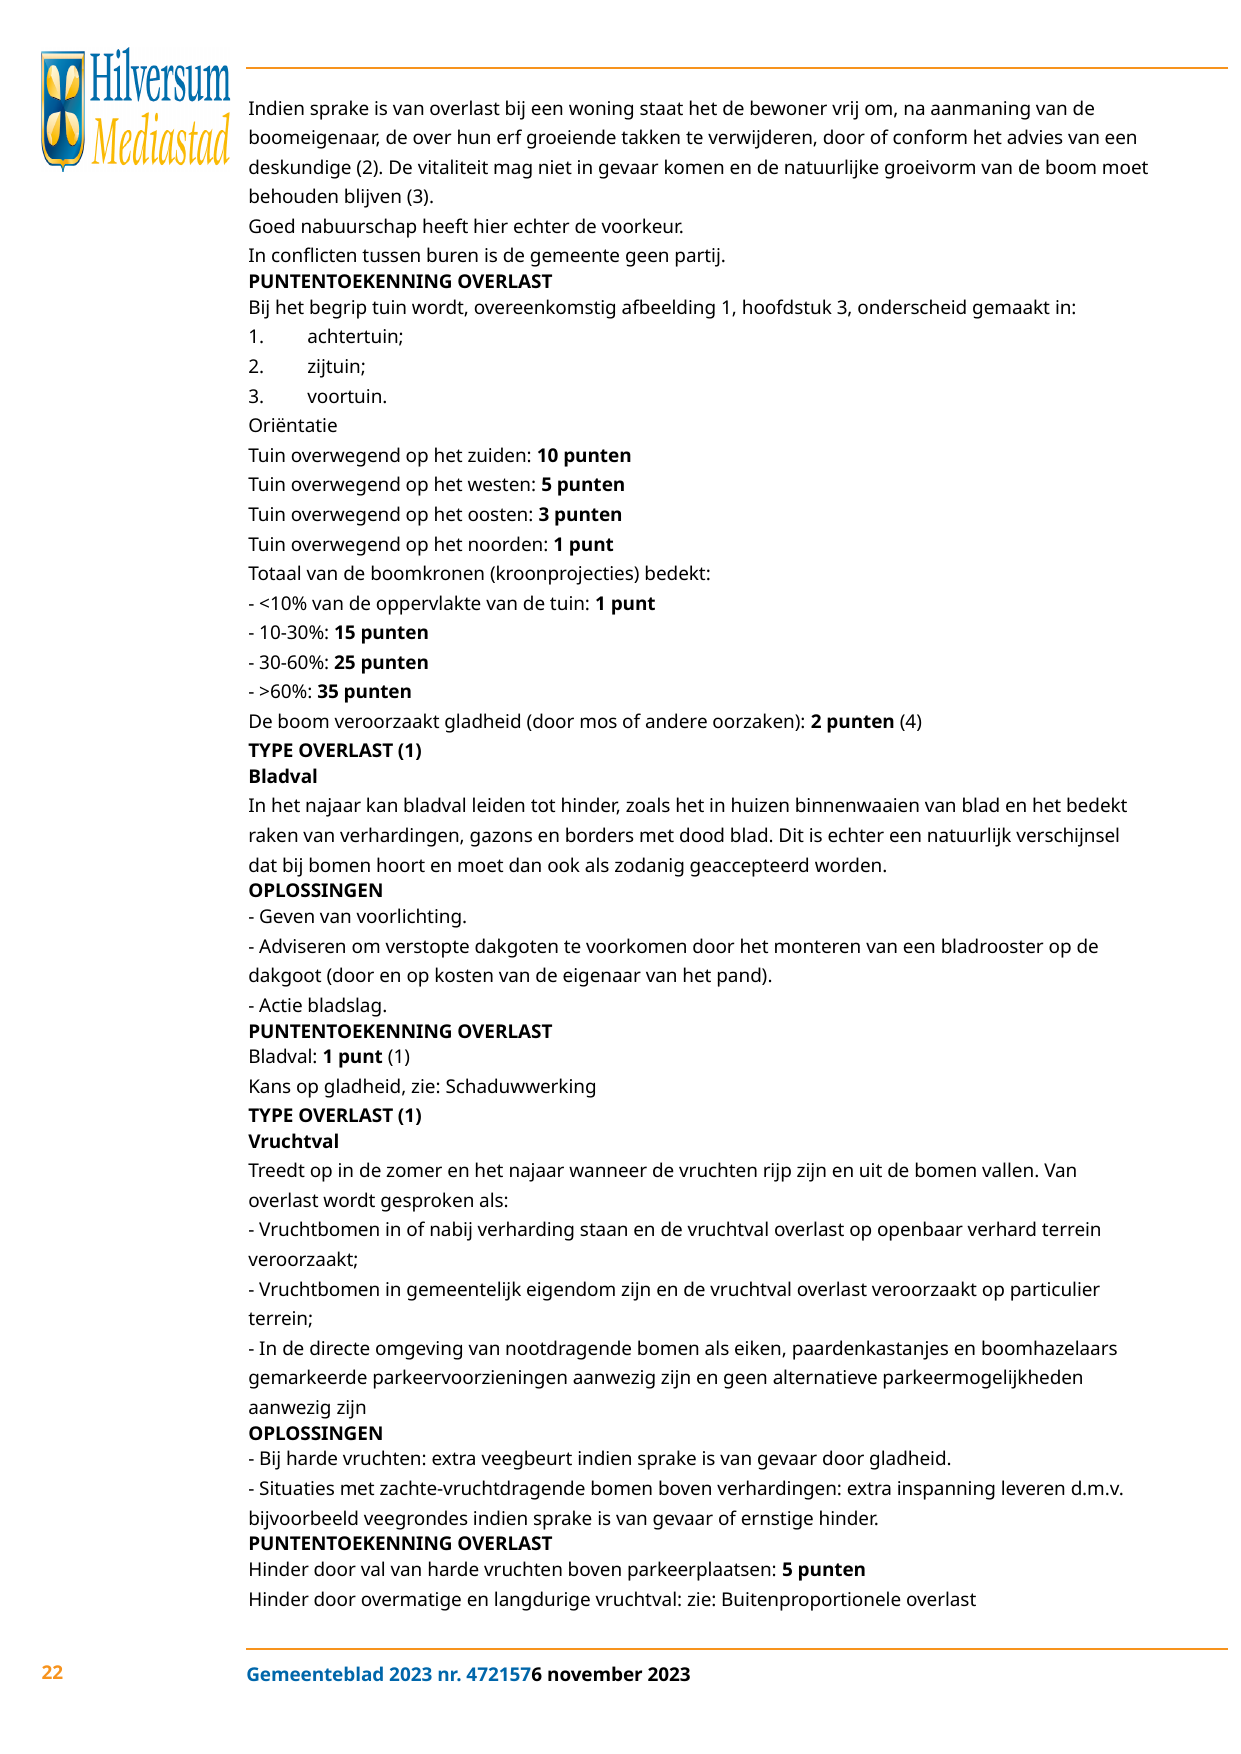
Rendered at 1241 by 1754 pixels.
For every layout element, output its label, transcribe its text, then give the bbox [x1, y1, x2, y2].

table_cell Bladval In het najaar kan bladval leiden tot hinder, zoals het in huizen binnenwaaien van blad en het bedekt raken van verhardingen, gazons en borders met dood blad. Dit is echter een natuurlijk verschijnsel dat bij bomen hoort en moet dan ook als zodanig geaccepteerd worden. [248, 763, 1152, 878]
table_cell Hinder door val van harde vruchten boven parkeerplaatsen: 5 punten Hinder door overmatige en langdurige vruchtval: zie: Buitenproportionele overlast [248, 1556, 1152, 1612]
table_header TYPE OVERLAST (1) [248, 738, 1152, 763]
table_cell Vruchtval Treedt op in de zomer en het najaar wanneer de vruchten rijp zijn en uit de bomen vallen. Van overlast wordt gesproken als: - Vruchtbomen in of nabij verharding staan en de vruchtval overlast op openbaar verhard terrein veroorzaakt; - Vruchtbomen in gemeentelijk eigendom zijn en de vruchtval overlast veroorzaakt op particulier terrein; - In de directe omgeving van nootdragende bomen als eiken, paardenkastanjes en boomhazelaars gemarkeerde parkeervoorzieningen aanwezig zijn en geen alternatieve parkeermogelijkheden aanwezig zijn [248, 1128, 1152, 1420]
table_cell Indien sprake is van overlast bij een woning staat het de bewoner vrij om, na aanmaning van de boomeigenaar, de over hun erf groeiende takken te verwijderen, door of conform het advies van een deskundige (2). De vitaliteit mag niet in gevaar komen en de natuurlijke groeivorm van de boom moet behouden blijven (3). Goed nabuurschap heeft hier echter de voorkeur. In conflicten tussen buren is de gemeente geen partij. [248, 95, 1152, 268]
table_cell PUNTENTOEKENNING OVERLAST [248, 1018, 1152, 1043]
table_cell OPLOSSINGEN [248, 878, 1152, 903]
table_cell OPLOSSINGEN [248, 1420, 1152, 1446]
table_header TYPE OVERLAST (1) [248, 1102, 1152, 1128]
table_cell PUNTENTOEKENNING OVERLAST [248, 1531, 1152, 1556]
table_cell - Bij harde vruchten: extra veegbeurt indien sprake is van gevaar door gladheid. - Situaties met zachte-vruchtdragende bomen boven verhardingen: extra inspanning leveren d.m.v. bijvoorbeeld veegrondes indien sprake is van gevaar of ernstige hinder. [248, 1446, 1152, 1531]
table_cell - Geven van voorlichting. - Adviseren om verstopte dakgoten te voorkomen door het monteren van een bladrooster op de dakgoot (door en op kosten van de eigenaar van het pand). - Actie bladslag. [248, 903, 1152, 1018]
table_cell PUNTENTOEKENNING OVERLAST [248, 269, 1152, 294]
table_cell Bladval: 1 punt (1) Kans op gladheid, zie: Schaduwwerking [248, 1044, 1152, 1099]
picture [41, 47, 231, 172]
table_cell Bij het begrip tuin wordt, overeenkomstig afbeelding 1, hoofdstuk 3, onderscheid gemaakt in: achtertuin; zijtuin; voortuin. Oriëntatie Tuin overwegend op het zuiden: 10 punten Tuin overwegend op het westen: 5 punten Tuin overwegend op het oosten: 3 punten Tuin overwegend op het noorden: 1 punt Totaal van de boomkronen (kroonprojecties) bedekt: - <10% van de oppervlakte van de tuin: 1 punt - 10-30%: 15 punten - 30-60%: 25 punten - >60%: 35 punten De boom veroorzaakt gladheid (door mos of andere oorzaken): 2 punten (4) [248, 294, 1152, 734]
